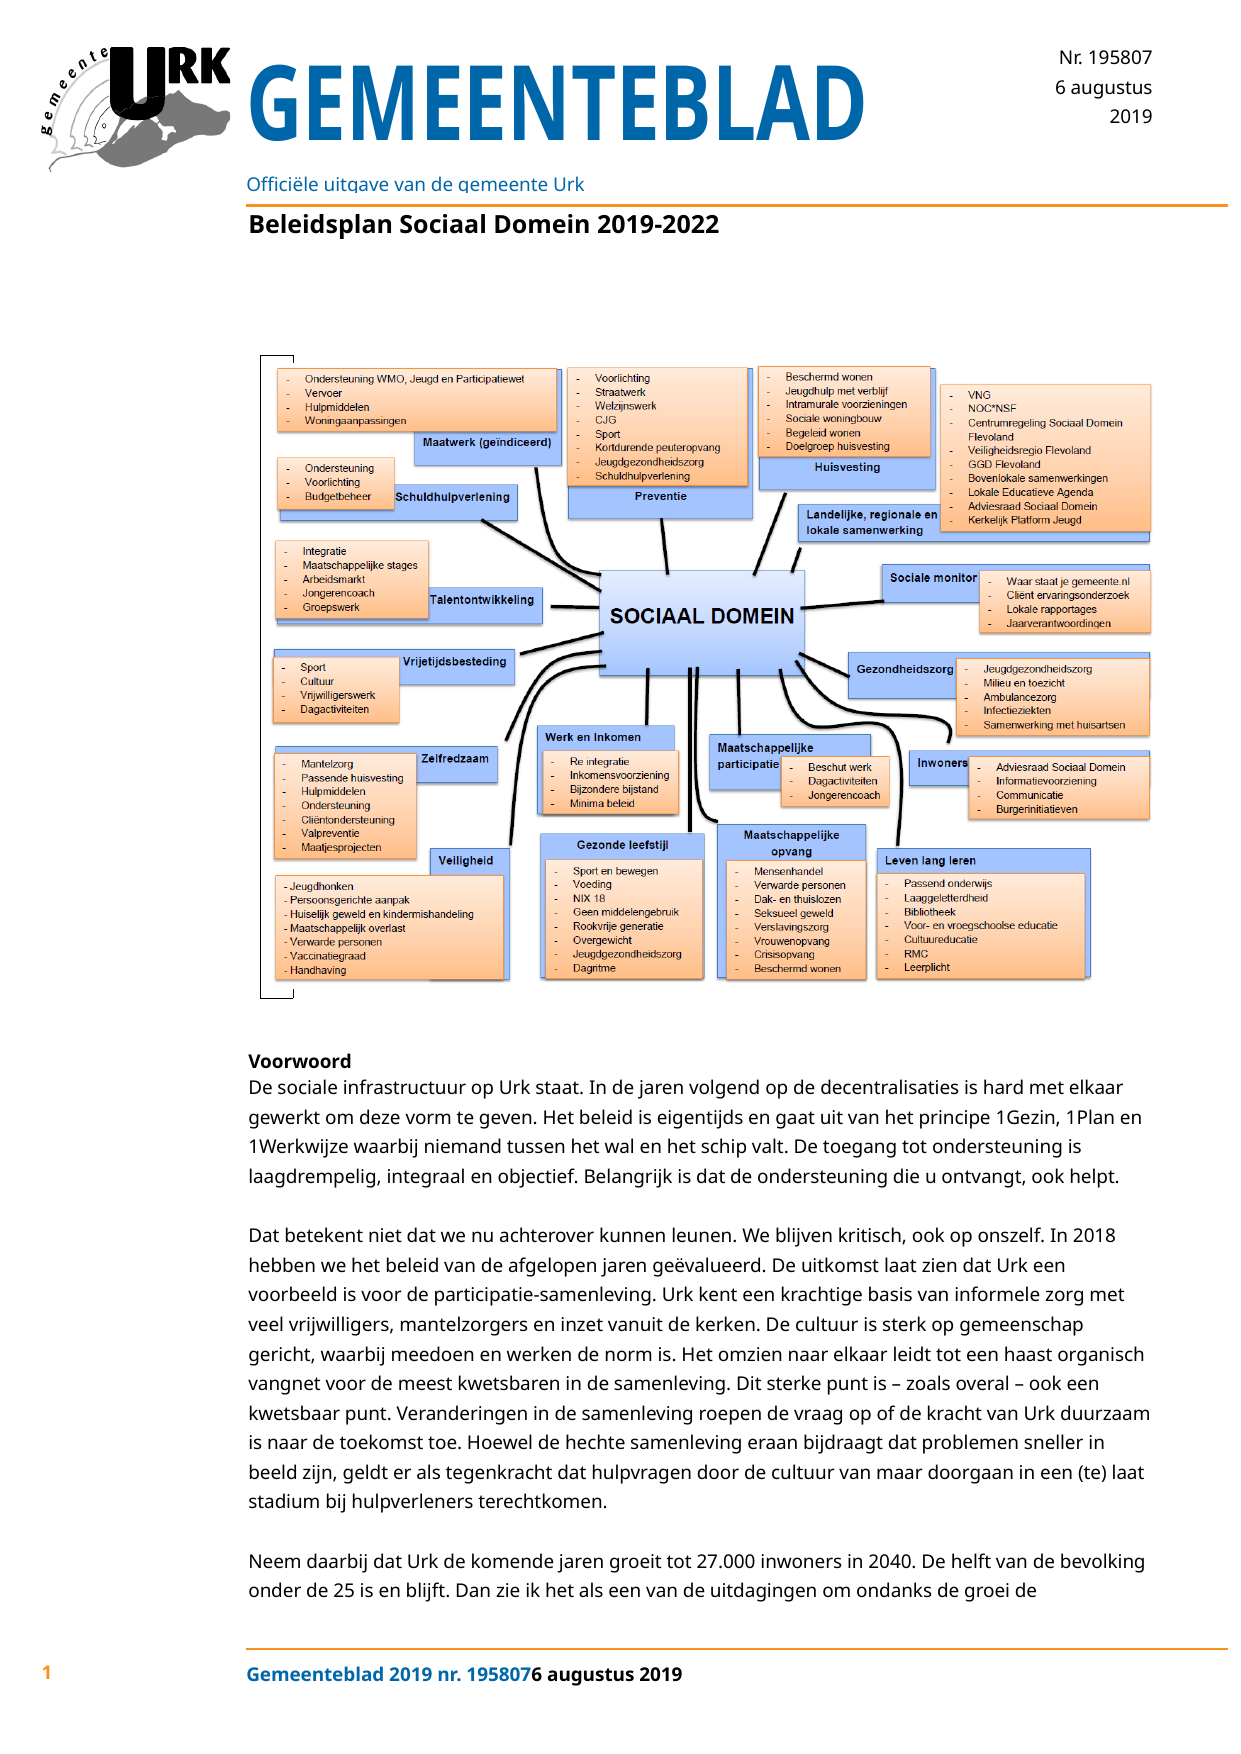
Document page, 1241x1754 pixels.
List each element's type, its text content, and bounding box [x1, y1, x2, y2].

picture [268, 363, 1155, 989]
text De sociale infrastructuur op Urk staat. In de jaren volgend op de decentralisaties is hard met elkaar gewerkt om deze vorm te geven. Het beleid is eigentijds en gaat uit van het principe 1Gezin, 1Plan en 1Werkwijze waarbij niemand tussen het wal en het schip valt. De toegang tot ondersteuning is laagdrempelig, integraal en objectief. Belangrijk is dat de ondersteuning die u ontvangt, ook helpt. [248, 1074, 1152, 1189]
text Neem daarbij dat Urk de komende jaren groeit tot 27.000 inwoners in 2040. De helft van de bevolking onder de 25 is en blijft. Dan zie ik het als een van de uitdagingen om ondanks de groei de [248, 1548, 1152, 1603]
text Dat betekent niet dat we nu achterover kunnen leunen. We blijven kritisch, ook op onszelf. In 2018 hebben we het beleid van de afgelopen jaren geëvalueerd. De uitkomst laat zien dat Urk een voorbeeld is voor de participatie-samenleving. Urk kent een krachtige basis van informele zorg met veel vrijwilligers, mantelzorgers en inzet vanuit de kerken. De cultuur is sterk op gemeenschap gericht, waarbij meedoen en werken de norm is. Het omzien naar elkaar leidt tot een haast organisch vangnet voor de meest kwetsbaren in de samenleving. Dit sterke punt is – zoals overal – ook een kwetsbaar punt. Veranderingen in de samenleving roepen de vraag op of de kracht van Urk duurzaam is naar de toekomst toe. Hoewel de hechte samenleving eraan bijdraagt dat problemen sneller in beeld zijn, geldt er als tegenkracht dat hulpvragen door de cultuur van maar doorgaan in een (te) laat stadium bij hulpverleners terechtkomen. [248, 1222, 1152, 1514]
text Beleidsplan Sociaal Domein 2019-2022 [248, 207, 1152, 241]
text Voorwoord [248, 1049, 1152, 1074]
picture [41, 47, 231, 172]
